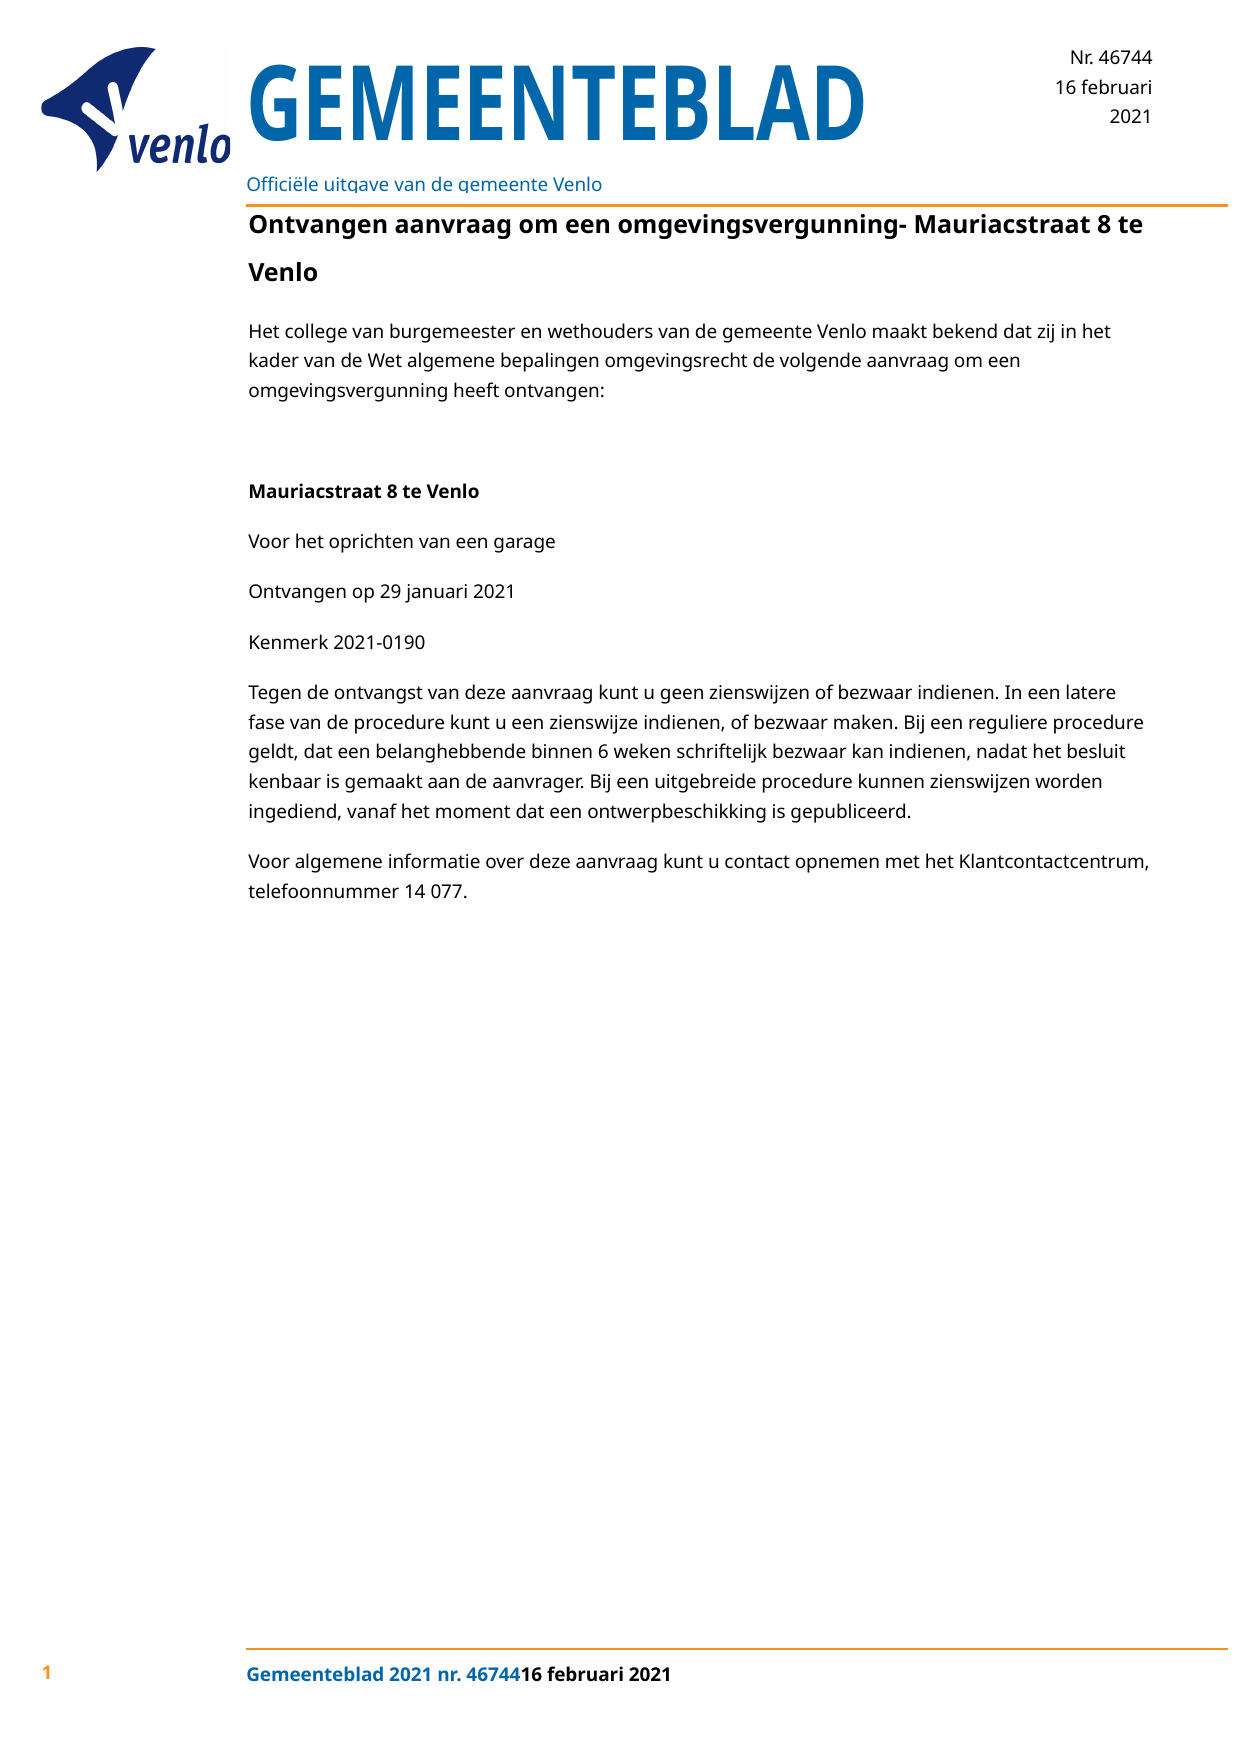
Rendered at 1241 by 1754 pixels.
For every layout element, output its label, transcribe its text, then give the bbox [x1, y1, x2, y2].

picture [41, 47, 231, 172]
text Ontvangen op 29 januari 2021 [248, 579, 1152, 604]
text Ontvangen aanvraag om een omgevingsvergunning- Mauriacstraat 8 te Venlo [248, 207, 1152, 288]
text Tegen de ontvangst van deze aanvraag kunt u geen zienswijzen of bezwaar indienen. In een latere fase van de procedure kunt u een zienswijze indienen, of bezwaar maken. Bij een reguliere procedure geldt, dat een belanghebbende binnen 6 weken schriftelijk bezwaar kan indienen, nadat het besluit kenbaar is gemaakt aan de aanvrager. Bij een uitgebreide procedure kunnen zienswijzen worden ingediend, vanaf het moment dat een ontwerpbeschikking is gepubliceerd. [248, 679, 1152, 824]
text Voor het oprichten van een garage [248, 528, 1152, 554]
text Kenmerk 2021-0190 [248, 629, 1152, 655]
text Het college van burgemeester en wethouders van de gemeente Venlo maakt bekend dat zij in het kader van de Wet algemene bepalingen omgevingsrecht de volgende aanvraag om een omgevingsvergunning heeft ontvangen: [248, 318, 1152, 403]
text Voor algemene informatie over deze aanvraag kunt u contact opnemen met het Klantcontactcentrum, telefoonnummer 14 077. [248, 848, 1152, 904]
text Mauriacstraat 8 te Venlo [248, 478, 1152, 504]
